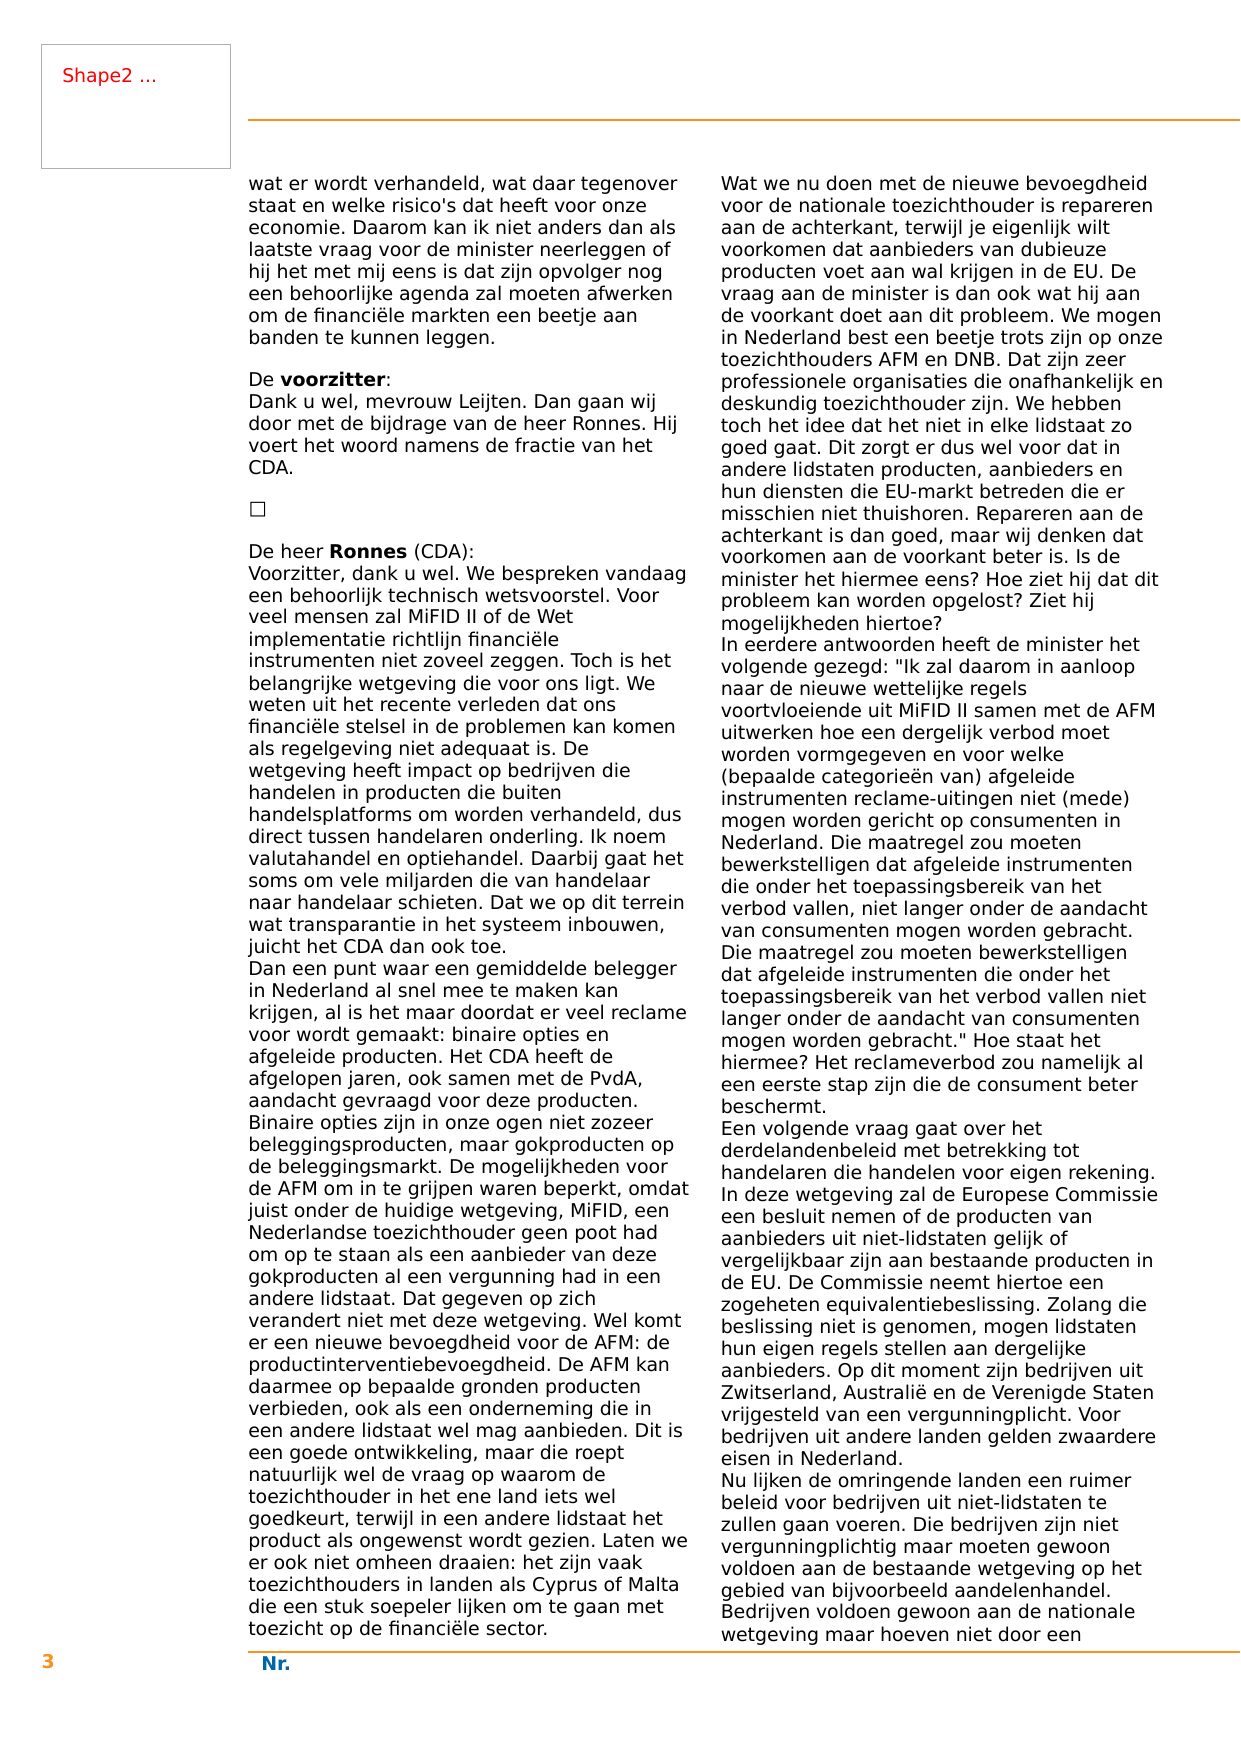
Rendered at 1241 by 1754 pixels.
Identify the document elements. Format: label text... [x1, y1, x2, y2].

text Nu lijken de omringende landen een ruimer beleid voor bedrijven uit niet-lidstaten te zullen gaan voeren. Die bedrijven zijn niet vergunningplichtig maar moeten gewoon voldoen aan de bestaande wetgeving op het gebied van bijvoorbeeld aandelenhandel. Bedrijven voldoen gewoon aan de nationale wetgeving maar hoeven niet door een [721, 1469, 1163, 1645]
text Dan een punt waar een gemiddelde belegger in Nederland al snel mee te maken kan krijgen, al is het maar doordat er veel reclame voor wordt gemaakt: binaire opties en afgeleide producten. Het CDA heeft de afgelopen jaren, ook samen met de PvdA, aandacht gevraagd voor deze producten. Binaire opties zijn in onze ogen niet zozeer beleggingsproducten, maar gokproducten op de beleggingsmarkt. De mogelijkheden voor de AFM om in te grijpen waren beperkt, omdat juist onder de huidige wetgeving, MiFID, een Nederlandse toezichthouder geen poot had om op te staan als een aanbieder van deze gokproducten al een vergunning had in een andere lidstaat. Dat gegeven op zich verandert niet met deze wetgeving. Wel komt er een nieuwe bevoegdheid voor de AFM: de productinterventiebevoegdheid. De AFM kan daarmee op bepaalde gronden producten verbieden, ook als een onderneming die in een andere lidstaat wel mag aanbieden. Dit is een goede ontwikkeling, maar die roept natuurlijk wel de vraag op waarom de toezichthouder in het ene land iets wel goedkeurt, terwijl in een andere lidstaat het product als ongewenst wordt gezien. Laten we er ook niet omheen draaien: het zijn vaak toezichthouders in landen als Cyprus of Malta die een stuk soepeler lijken om te gaan met toezicht op de financiële sector. [248, 958, 691, 1639]
text wat er wordt verhandeld, wat daar tegenover staat en welke risico's dat heeft voor onze economie. Daarom kan ik niet anders dan als laatste vraag voor de minister neerleggen of hij het met mij eens is dat zijn opvolger nog een behoorlijke agenda zal moeten afwerken om de financiële markten een beetje aan banden te kunnen leggen. [248, 173, 691, 349]
text Wat we nu doen met de nieuwe bevoegdheid voor de nationale toezichthouder is repareren aan de achterkant, terwijl je eigenlijk wilt voorkomen dat aanbieders van dubieuze producten voet aan wal krijgen in de EU. De vraag aan de minister is dan ook wat hij aan de voorkant doet aan dit probleem. We mogen in Nederland best een beetje trots zijn op onze toezichthouders AFM en DNB. Dat zijn zeer professionele organisaties die onafhankelijk en deskundig toezichthouder zijn. We hebben toch het idee dat het niet in elke lidstaat zo goed gaat. Dit zorgt er dus wel voor dat in andere lidstaten producten, aanbieders en hun diensten die EU-markt betreden die er misschien niet thuishoren. Repareren aan de achterkant is dan goed, maar wij denken dat voorkomen aan de voorkant beter is. Is de minister het hiermee eens? Hoe ziet hij dat dit probleem kan worden opgelost? Ziet hij mogelijkheden hiertoe? [721, 173, 1163, 634]
text ⬜ [248, 498, 691, 521]
text Dank u wel, mevrouw Leijten. Dan gaan wij door met de bijdrage van de heer Ronnes. Hij voert het woord namens de fractie van het CDA. [248, 391, 691, 478]
text Een volgende vraag gaat over het derdelandenbeleid met betrekking tot handelaren die handelen voor eigen rekening. In deze wetgeving zal de Europese Commissie een besluit nemen of de producten van aanbieders uit niet-lidstaten gelijk of vergelijkbaar zijn aan bestaande producten in de EU. De Commissie neemt hiertoe een zogeheten equivalentiebeslissing. Zolang die beslissing niet is genomen, mogen lidstaten hun eigen regels stellen aan dergelijke aanbieders. Op dit moment zijn bedrijven uit Zwitserland, Australië en de Verenigde Staten vrijgesteld van een vergunningplicht. Voor bedrijven uit andere landen gelden zwaardere eisen in Nederland. [721, 1118, 1163, 1469]
text De heer Ronnes (CDA): [248, 541, 691, 562]
text De voorzitter: [248, 369, 691, 391]
text Voorzitter, dank u wel. We bespreken vandaag een behoorlijk technisch wetsvoorstel. Voor veel mensen zal MiFID II of de Wet implementatie richtlijn financiële instrumenten niet zoveel zeggen. Toch is het belangrijke wetgeving die voor ons ligt. We weten uit het recente verleden dat ons financiële stelsel in de problemen kan komen als regelgeving niet adequaat is. De wetgeving heeft impact op bedrijven die handelen in producten die buiten handelsplatforms om worden verhandeld, dus direct tussen handelaren onderling. Ik noem valutahandel en optiehandel. Daarbij gaat het soms om vele miljarden die van handelaar naar handelaar schieten. Dat we op dit terrein wat transparantie in het systeem inbouwen, juicht het CDA dan ook toe. [248, 562, 691, 958]
text In eerdere antwoorden heeft de minister het volgende gezegd: "Ik zal daarom in aanloop naar de nieuwe wettelijke regels voortvloeiende uit MiFID II samen met de AFM uitwerken hoe een dergelijk verbod moet worden vormgegeven en voor welke (bepaalde categorieën van) afgeleide instrumenten reclame-uitingen niet (mede) mogen worden gericht op consumenten in Nederland. Die maatregel zou moeten bewerkstelligen dat afgeleide instrumenten die onder het toepassingsbereik van het verbod vallen, niet langer onder de aandacht van consumenten mogen worden gebracht. Die maatregel zou moeten bewerkstelligen dat afgeleide instrumenten die onder het toepassingsbereik van het verbod vallen niet langer onder de aandacht van consumenten mogen worden gebracht." Hoe staat het hiermee? Het reclameverbod zou namelijk al een eerste stap zijn die de consument beter beschermt. [721, 634, 1163, 1118]
